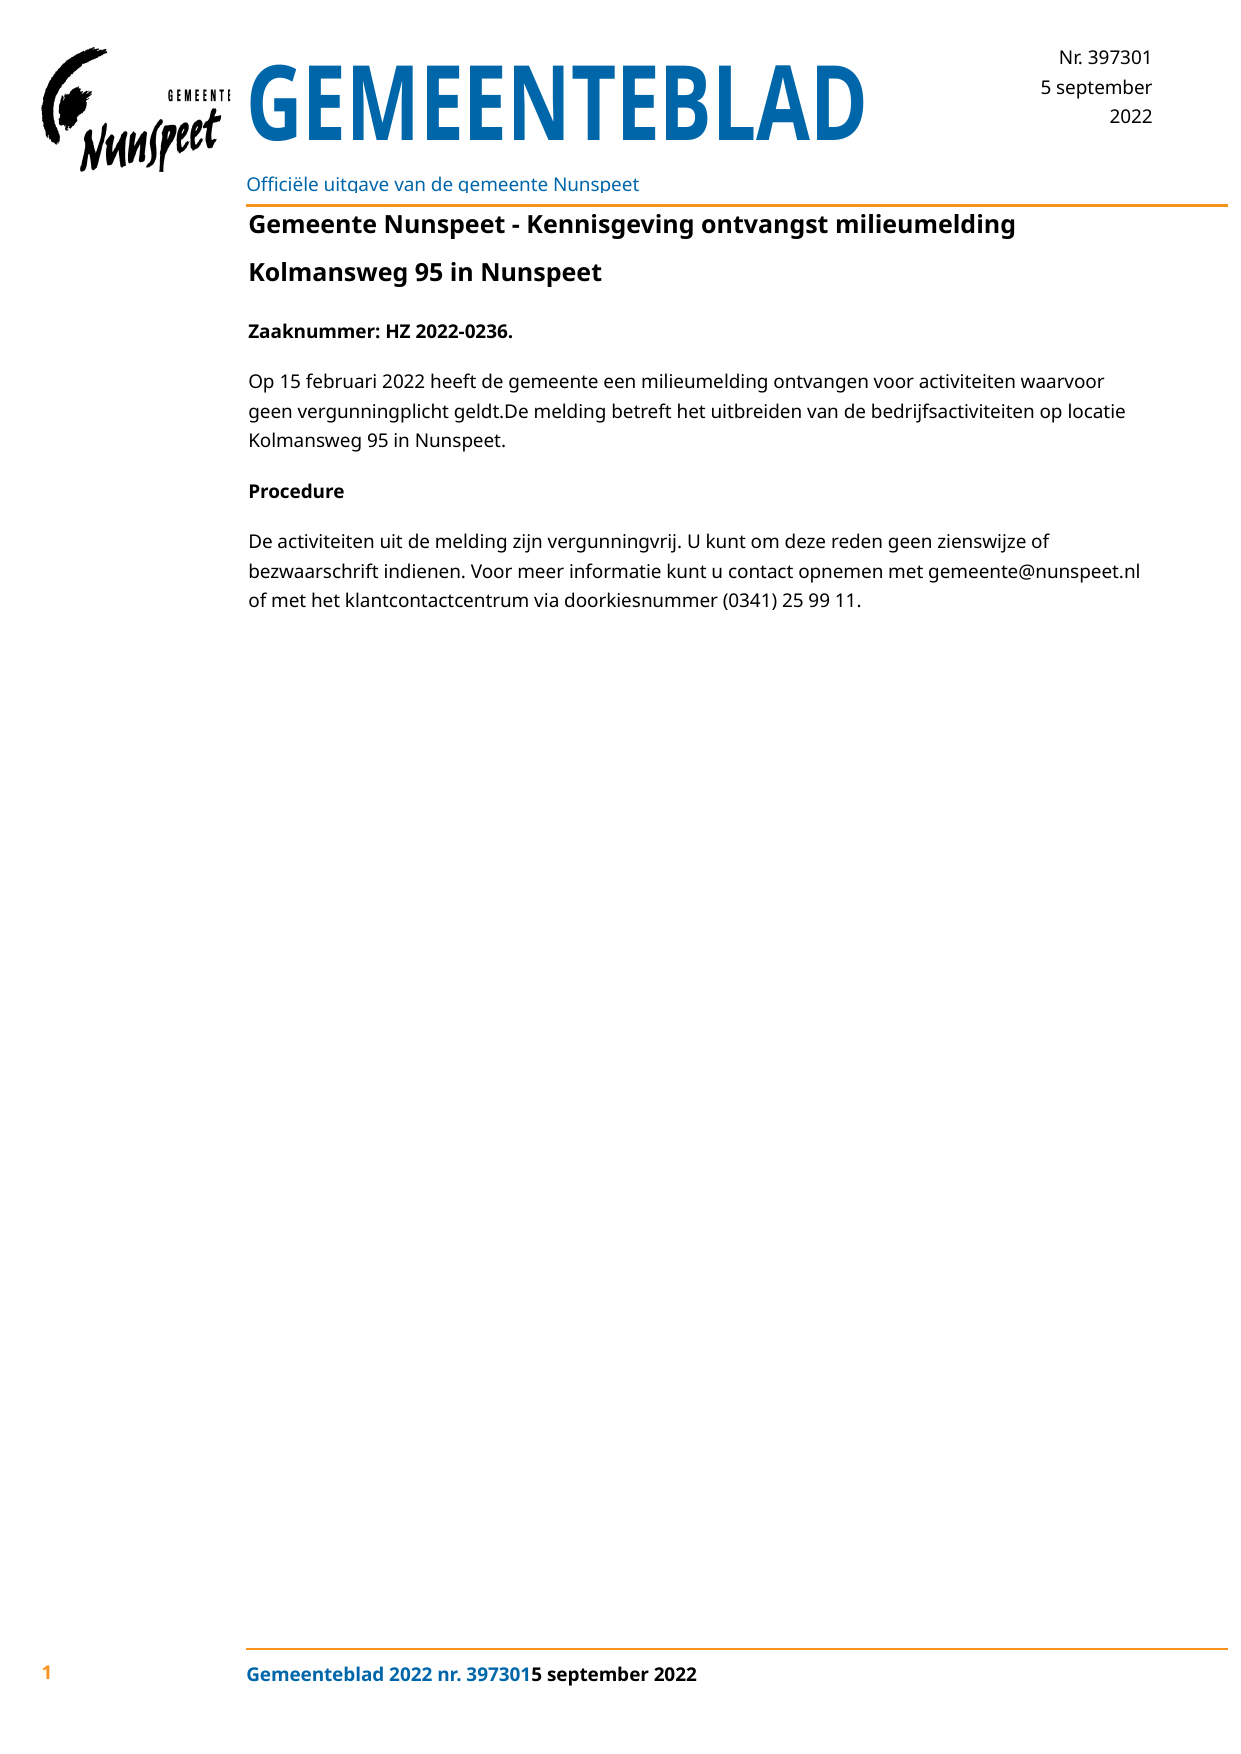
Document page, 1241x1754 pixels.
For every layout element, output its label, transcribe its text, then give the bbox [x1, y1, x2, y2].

text De activiteiten uit de melding zijn vergunningvrij. U kunt om deze reden geen zienswijze of bezwaarschrift indienen. Voor meer informatie kunt u contact opnemen met gemeente@nunspeet.nl of met het klantcontactcentrum via doorkiesnummer (0341) 25 99 11. [248, 528, 1152, 613]
text Gemeente Nunspeet - Kennisgeving ontvangst milieumelding Kolmansweg 95 in Nunspeet [248, 207, 1152, 288]
text Op 15 februari 2022 heeft de gemeente een milieumelding ontvangen voor activiteiten waarvoor geen vergunningplicht geldt.De melding betreft het uitbreiden van de bedrijfsactiviteiten op locatie Kolmansweg 95 in Nunspeet. [248, 368, 1152, 453]
picture [41, 47, 231, 172]
text Procedure [248, 478, 1152, 504]
text Zaaknummer: HZ 2022-0236. [248, 318, 1152, 344]
